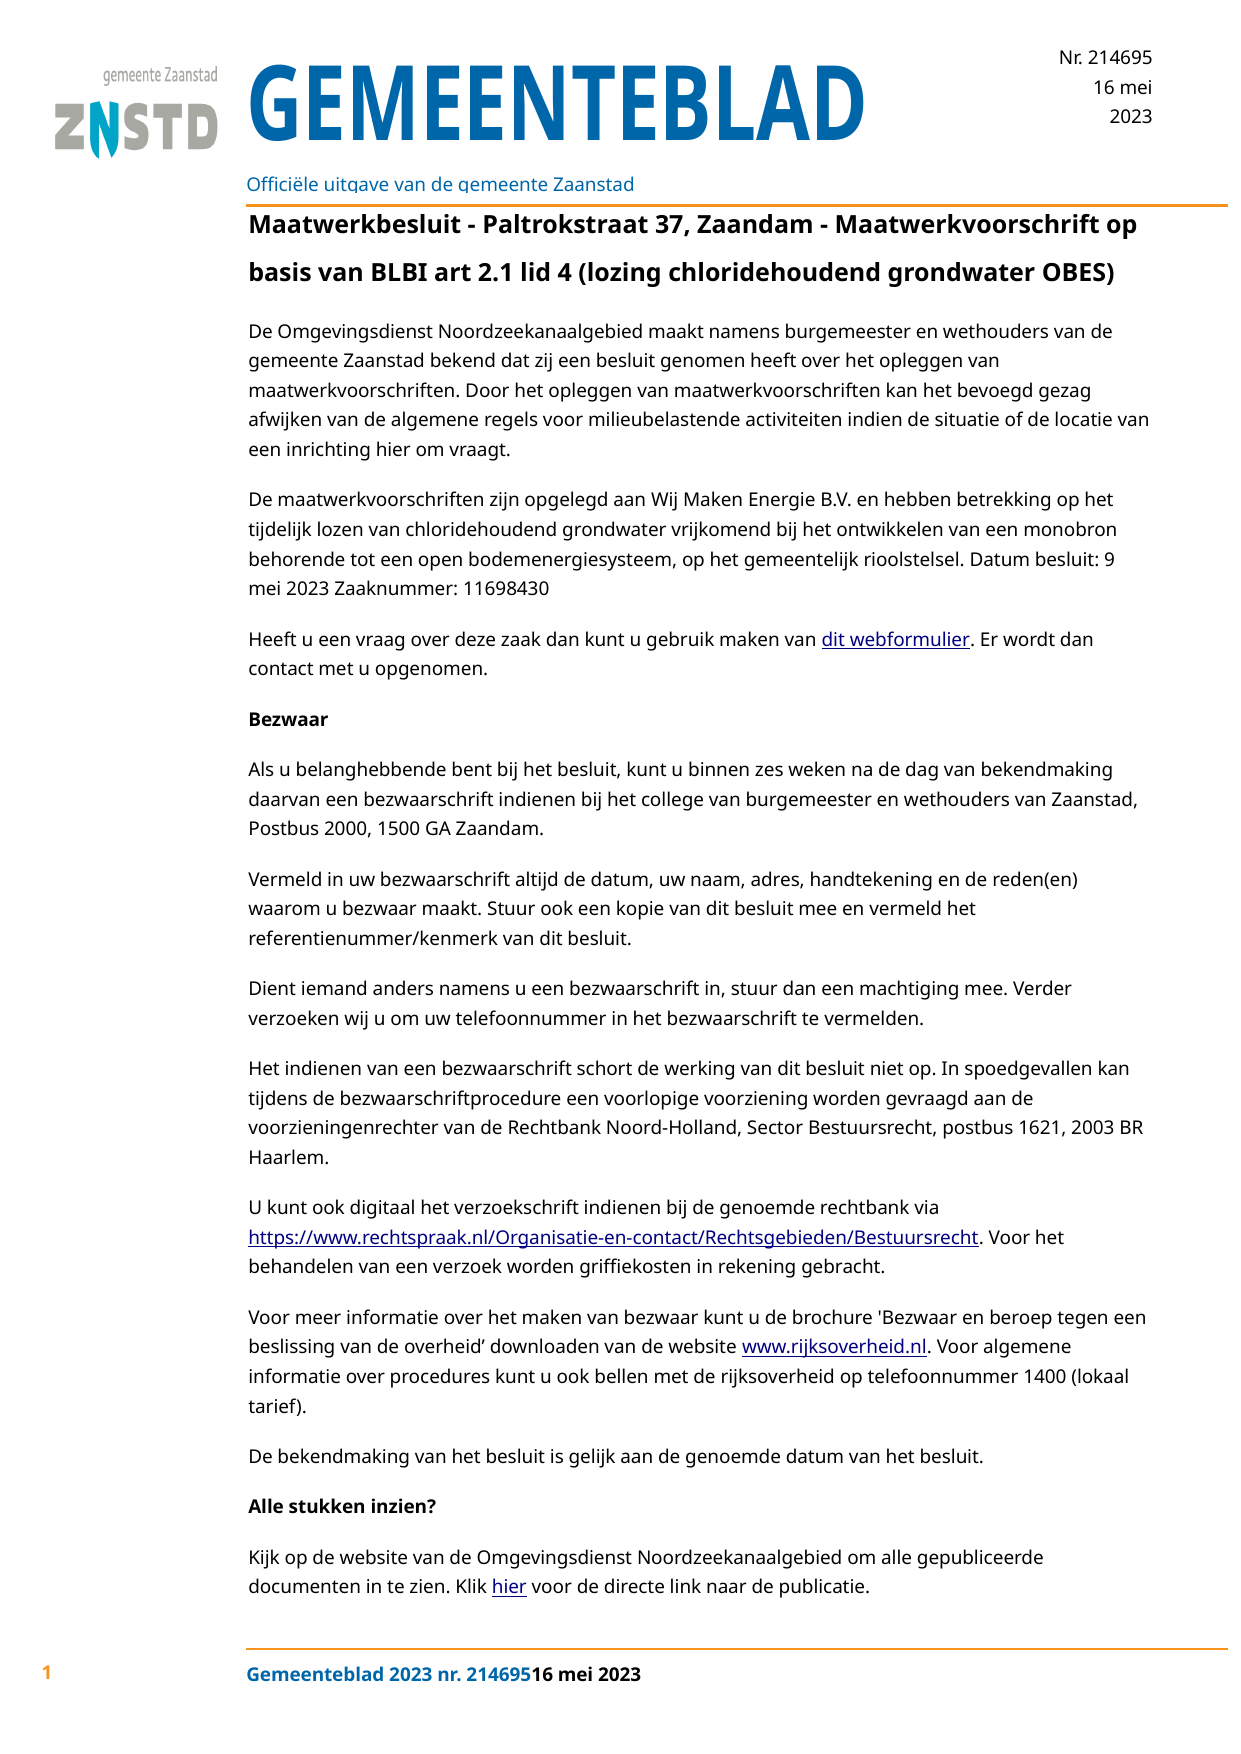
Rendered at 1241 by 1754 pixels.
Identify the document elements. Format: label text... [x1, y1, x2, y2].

text Het indienen van een bezwaarschrift schort de werking van dit besluit niet op. In spoedgevallen kan tijdens de bezwaarschriftprocedure een voorlopige voorziening worden gevraagd aan de voorzieningenrechter van de Rechtbank Noord-Holland, Sector Bestuursrecht, postbus 1621, 2003 BR Haarlem. [248, 1055, 1152, 1170]
text Vermeld in uw bezwaarschrift altijd de datum, uw naam, adres, handtekening en de reden(en) waarom u bezwaar maakt. Stuur ook een kopie van dit besluit mee en vermeld het referentienummer/kenmerk van dit besluit. [248, 866, 1152, 951]
text Als u belanghebbende bent bij het besluit, kunt u binnen zes weken na de dag van bekendmaking daarvan een bezwaarschrift indienen bij het college van burgemeester en wethouders van Zaanstad, Postbus 2000, 1500 GA Zaandam. [248, 756, 1152, 841]
text De Omgevingsdienst Noordzeekanaalgebied maakt namens burgemeester en wethouders van de gemeente Zaanstad bekend dat zij een besluit genomen heeft over het opleggen van maatwerkvoorschriften. Door het opleggen van maatwerkvoorschriften kan het bevoegd gezag afwijken van de algemene regels voor milieubelastende activiteiten indien de situatie of de locatie van een inrichting hier om vraagt. [248, 318, 1152, 462]
text Bezwaar [248, 706, 1152, 732]
text Heeft u een vraag over deze zaak dan kunt u gebruik maken van dit webformulier. Er wordt dan contact met u opgenomen. [248, 626, 1152, 681]
text U kunt ook digitaal het verzoekschrift indienen bij de genoemde rechtbank via https://www.rechtspraak.nl/Organisatie-en-contact/Rechtsgebieden/Bestuursrecht. Voor het behandelen van een verzoek worden griffiekosten in rekening gebracht. [248, 1194, 1152, 1279]
text De bekendmaking van het besluit is gelijk aan de genoemde datum van het besluit. [248, 1443, 1152, 1469]
text Maatwerkbesluit - Paltrokstraat 37, Zaandam - Maatwerkvoorschrift op basis van BLBI art 2.1 lid 4 (lozing chloridehoudend grondwater OBES) [248, 207, 1152, 288]
text Alle stukken inzien? [248, 1494, 1152, 1519]
text Voor meer informatie over het maken van bezwaar kunt u de brochure 'Bezwaar en beroep tegen een beslissing van de overheid’ downloaden van de website www.rijksoverheid.nl. Voor algemene informatie over procedures kunt u ook bellen met de rijksoverheid op telefoonnummer 1400 (lokaal tarief). [248, 1304, 1152, 1419]
text Kijk op de website van de Omgevingsdienst Noordzeekanaalgebied om alle gepubliceerde documenten in te zien. Klik hier voor de directe link naar de publicatie. [248, 1544, 1152, 1599]
picture [41, 47, 231, 172]
text De maatwerkvoorschriften zijn opgelegd aan Wij Maken Energie B.V. en hebben betrekking op het tijdelijk lozen van chloridehoudend grondwater vrijkomend bij het ontwikkelen van een monobron behorende tot een open bodemenergiesysteem, op het gemeentelijk rioolstelsel. Datum besluit: 9 mei 2023 Zaaknummer: 11698430 [248, 487, 1152, 601]
text Dient iemand anders namens u een bezwaarschrift in, stuur dan een machtiging mee. Verder verzoeken wij u om uw telefoonnummer in het bezwaarschrift te vermelden. [248, 975, 1152, 1031]
